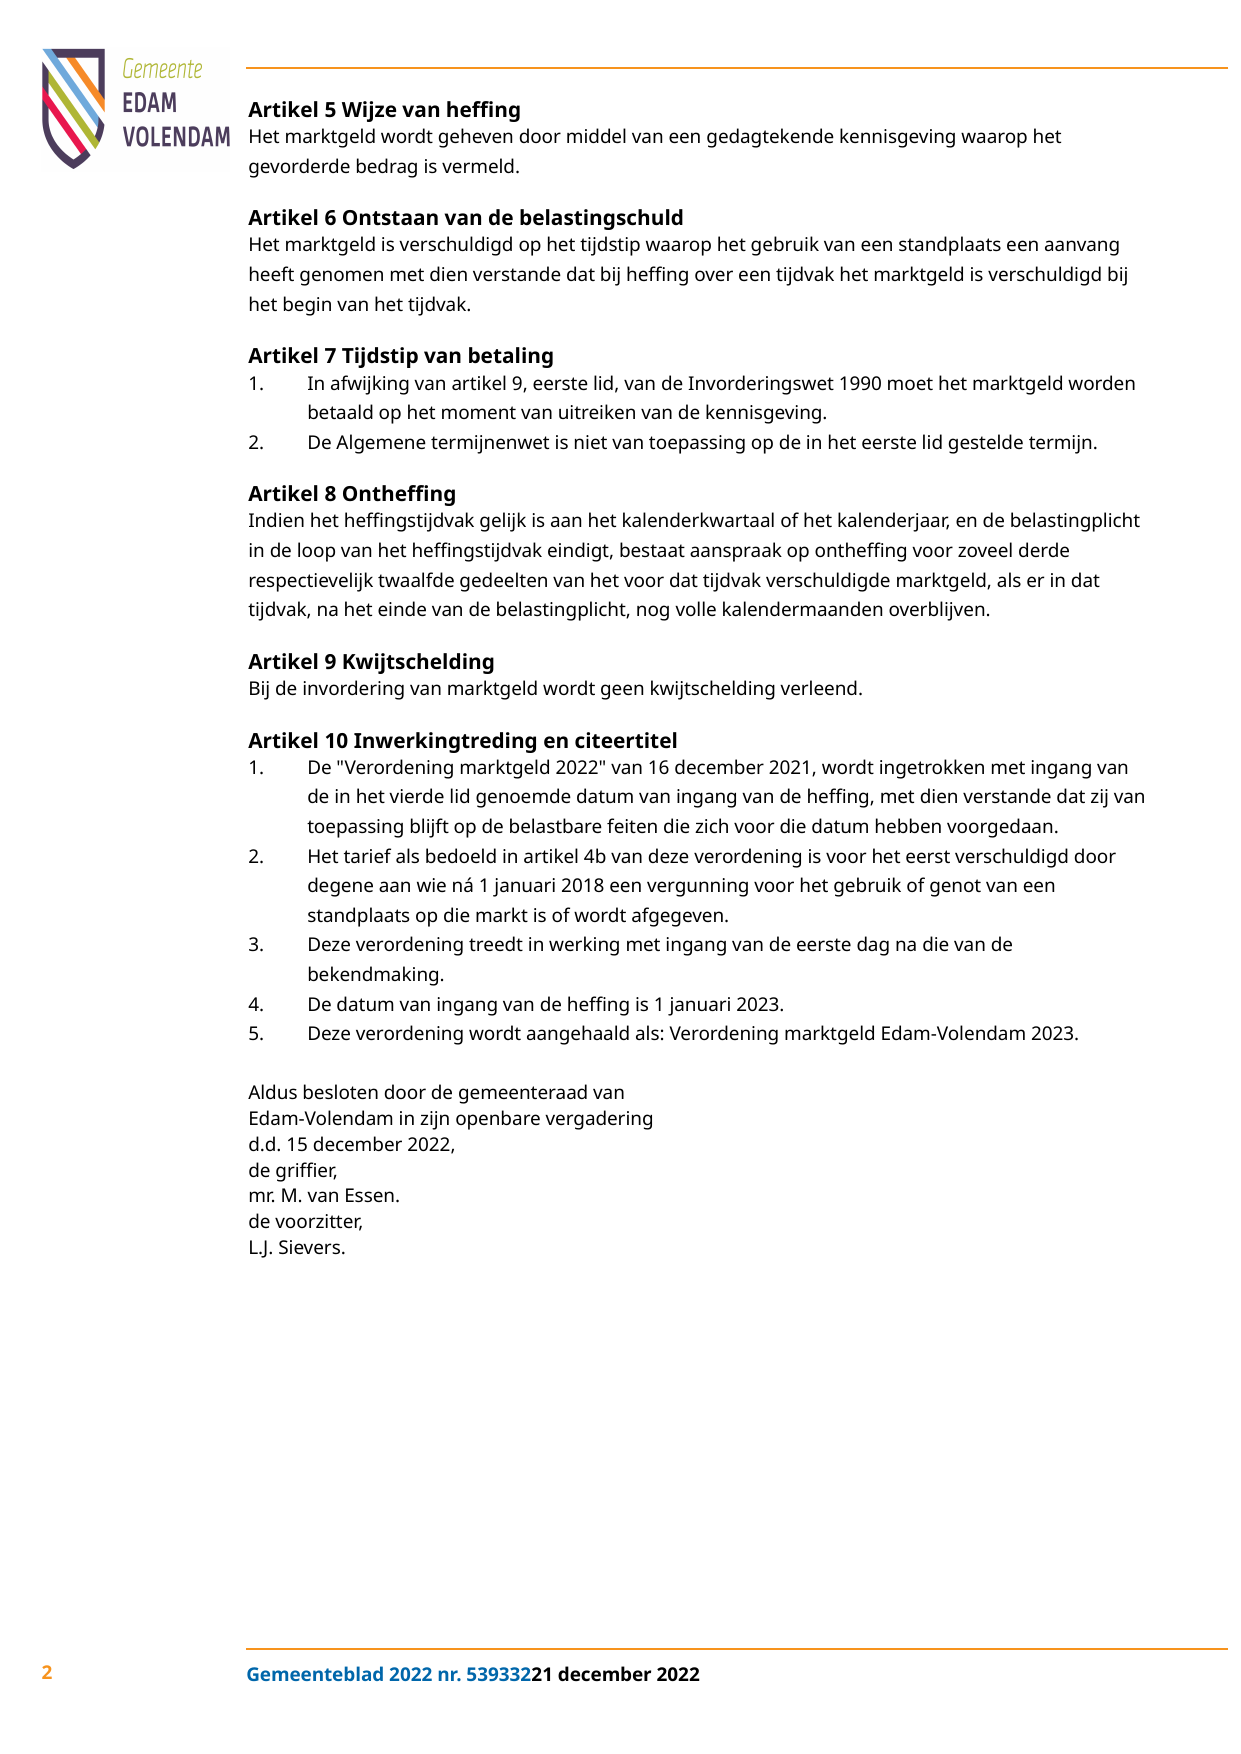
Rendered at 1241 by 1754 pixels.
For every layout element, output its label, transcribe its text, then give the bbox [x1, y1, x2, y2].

text Artikel 9 Kwijtschelding [248, 647, 1152, 675]
list Deze verordening treedt in werking met ingang van de eerste dag na die van de bekendmaking. [248, 932, 1152, 987]
text Het marktgeld is verschuldigd op het tijdstip waarop het gebruik van een standplaats een aanvang heeft genomen met dien verstande dat bij heffing over een tijdvak het marktgeld is verschuldigd bij het begin van het tijdvak. [248, 232, 1152, 317]
text de griffier, [248, 1157, 1152, 1182]
list Het tarief als bedoeld in artikel 4b van deze verordening is voor het eerst verschuldigd door degene aan wie ná 1 januari 2018 een vergunning voor het gebruik of genot van een standplaats op die markt is of wordt afgegeven. [248, 843, 1152, 928]
text Aldus besloten door de gemeenteraad van [248, 1079, 1152, 1105]
text Edam-Volendam in zijn openbare vergadering [248, 1105, 1152, 1131]
text Het marktgeld wordt geheven door middel van een gedagtekende kennisgeving waarop het gevorderde bedrag is vermeld. [248, 123, 1152, 178]
list Deze verordening wordt aangehaald als: Verordening marktgeld Edam-Volendam 2023. [248, 1020, 1152, 1046]
text mr. M. van Essen. [248, 1182, 1152, 1208]
text Artikel 10 Inwerkingtreding en citeertitel [248, 726, 1152, 754]
text Artikel 8 Ontheffing [248, 479, 1152, 508]
picture [41, 47, 231, 172]
text Artikel 7 Tijdstip van betaling [248, 341, 1152, 370]
list De datum van ingang van de heffing is 1 januari 2023. [248, 991, 1152, 1017]
list De Algemene termijnenwet is niet van toepassing op de in het eerste lid gestelde termijn. [248, 429, 1152, 454]
list De "Verordening marktgeld 2022" van 16 december 2021, wordt ingetrokken met ingang van de in het vierde lid genoemde datum van ingang van de heffing, met dien verstande dat zij van toepassing blijft op de belastbare feiten die zich voor die datum hebben voorgedaan. [248, 754, 1152, 839]
text de voorzitter, [248, 1208, 1152, 1234]
text d.d. 15 december 2022, [248, 1131, 1152, 1157]
text Artikel 6 Ontstaan van de belastingschuld [248, 203, 1152, 232]
text L.J. Sievers. [248, 1234, 1152, 1260]
list In afwijking van artikel 9, eerste lid, van de Invorderingswet 1990 moet het marktgeld worden betaald op het moment van uitreiken van de kennisgeving. [248, 370, 1152, 425]
text Bij de invordering van marktgeld wordt geen kwijtschelding verleend. [248, 675, 1152, 701]
text Artikel 5 Wijze van heffing [248, 95, 1152, 123]
text Indien het heffingstijdvak gelijk is aan het kalenderkwartaal of het kalenderjaar, en de belastingplicht in de loop van het heffingstijdvak eindigt, bestaat aanspraak op ontheffing voor zoveel derde respectievelijk twaalfde gedeelten van het voor dat tijdvak verschuldigde marktgeld, als er in dat tijdvak, na het einde van de belastingplicht, nog volle kalendermaanden overblijven. [248, 508, 1152, 622]
